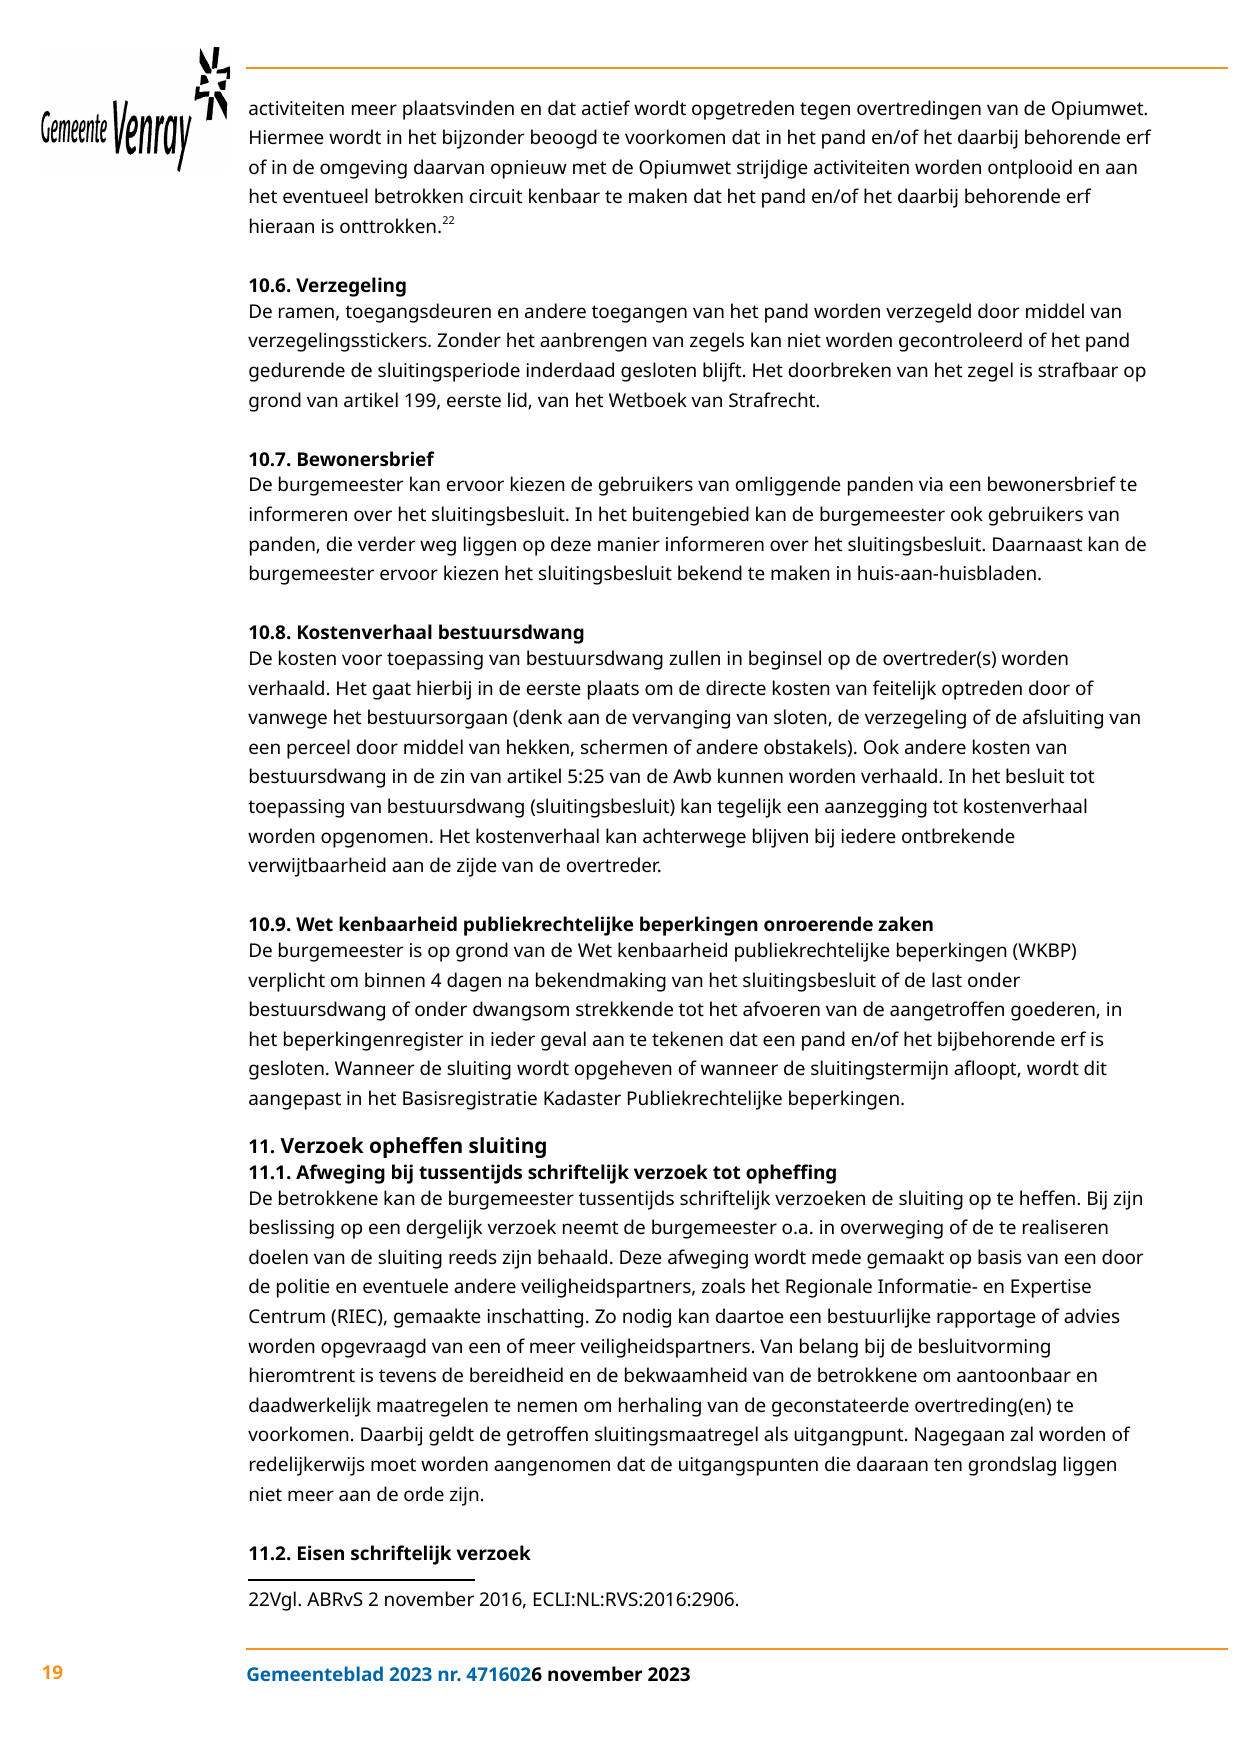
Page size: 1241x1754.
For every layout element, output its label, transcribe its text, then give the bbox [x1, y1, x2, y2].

text 10.7. Bewonersbrief [248, 446, 1152, 472]
text De burgemeester kan ervoor kiezen de gebruikers van omliggende panden via een bewonersbrief te informeren over het sluitingsbesluit. In het buitengebied kan de burgemeester ook gebruikers van panden, die verder weg liggen op deze manier informeren over het sluitingsbesluit. Daarnaast kan de burgemeester ervoor kiezen het sluitingsbesluit bekend te maken in huis-aan-huisbladen. [248, 472, 1152, 586]
text De kosten voor toepassing van bestuursdwang zullen in beginsel op de overtreder(s) worden verhaald. Het gaat hierbij in de eerste plaats om de directe kosten van feitelijk optreden door of vanwege het bestuursorgaan (denk aan de vervanging van sloten, de verzegeling of de afsluiting van een perceel door middel van hekken, schermen of andere obstakels). Ook andere kosten van bestuursdwang in de zin van artikel 5:25 van de Awb kunnen worden verhaald. In het besluit tot toepassing van bestuursdwang (sluitingsbesluit) kan tegelijk een aanzegging tot kostenverhaal worden opgenomen. Het kostenverhaal kan achterwege blijven bij iedere ontbrekende verwijtbaarheid aan de zijde van de overtreder. [248, 645, 1152, 878]
text De betrokkene kan de burgemeester tussentijds schriftelijk verzoeken de sluiting op te heffen. Bij zijn beslissing op een dergelijk verzoek neemt de burgemeester o.a. in overweging of de te realiseren doelen van de sluiting reeds zijn behaald. Deze afweging wordt mede gemaakt op basis van een door de politie en eventuele andere veiligheidspartners, zoals het Regionale Informatie- en Expertise Centrum (RIEC), gemaakte inschatting. Zo nodig kan daartoe een bestuurlijke rapportage of advies worden opgevraagd van een of meer veiligheidspartners. Van belang bij de besluitvorming hieromtrent is tevens de bereidheid en de bekwaamheid van de betrokkene om aantoonbaar en daadwerkelijk maatregelen te nemen om herhaling van de geconstateerde overtreding(en) te voorkomen. Daarbij geldt de getroffen sluitingsmaatregel als uitgangpunt. Nagegaan zal worden of redelijkerwijs moet worden aangenomen dat de uitgangspunten die daaraan ten grondslag liggen niet meer aan de orde zijn. [248, 1185, 1152, 1507]
text 10.8. Kostenverhaal bestuursdwang [248, 619, 1152, 645]
text 11. Verzoek opheffen sluiting [248, 1131, 1152, 1159]
text 10.9. Wet kenbaarheid publiekrechtelijke beperkingen onroerende zaken [248, 912, 1152, 937]
text Vgl. ABRvS 2 november 2016, ECLI:NL:RVS:2016:2906. [248, 1586, 1152, 1612]
text De burgemeester is op grond van de Wet kenbaarheid publiekrechtelijke beperkingen (WKBP) verplicht om binnen 4 dagen na bekendmaking van het sluitingsbesluit of de last onder bestuursdwang of onder dwangsom strekkende tot het afvoeren van de aangetroffen goederen, in het beperkingenregister in ieder geval aan te tekenen dat een pand en/of het bijbehorende erf is gesloten. Wanneer de sluiting wordt opgeheven of wanneer de sluitingstermijn afloopt, wordt dit aangepast in het Basisregistratie Kadaster Publiekrechtelijke beperkingen. [248, 937, 1152, 1111]
picture [41, 47, 231, 172]
text activiteiten meer plaatsvinden en dat actief wordt opgetreden tegen overtredingen van de Opiumwet. Hiermee wordt in het bijzonder beoogd te voorkomen dat in het pand en/of het daarbij behorende erf of in de omgeving daarvan opnieuw met de Opiumwet strijdige activiteiten worden ontplooid en aan het eventueel betrokken circuit kenbaar te maken dat het pand en/of het daarbij behorende erf hieraan is onttrokken. [248, 95, 1152, 239]
text 11.2. Eisen schriftelijk verzoek [248, 1540, 1152, 1566]
text 11.1. Afweging bij tussentijds schriftelijk verzoek tot opheffing [248, 1159, 1152, 1185]
text 10.6. Verzegeling [248, 272, 1152, 298]
text De ramen, toegangsdeuren en andere toegangen van het pand worden verzegeld door middel van verzegelingsstickers. Zonder het aanbrengen van zegels kan niet worden gecontroleerd of het pand gedurende de sluitingsperiode inderdaad gesloten blijft. Het doorbreken van het zegel is strafbaar op grond van artikel 199, eerste lid, van het Wetboek van Strafrecht. [248, 298, 1152, 412]
